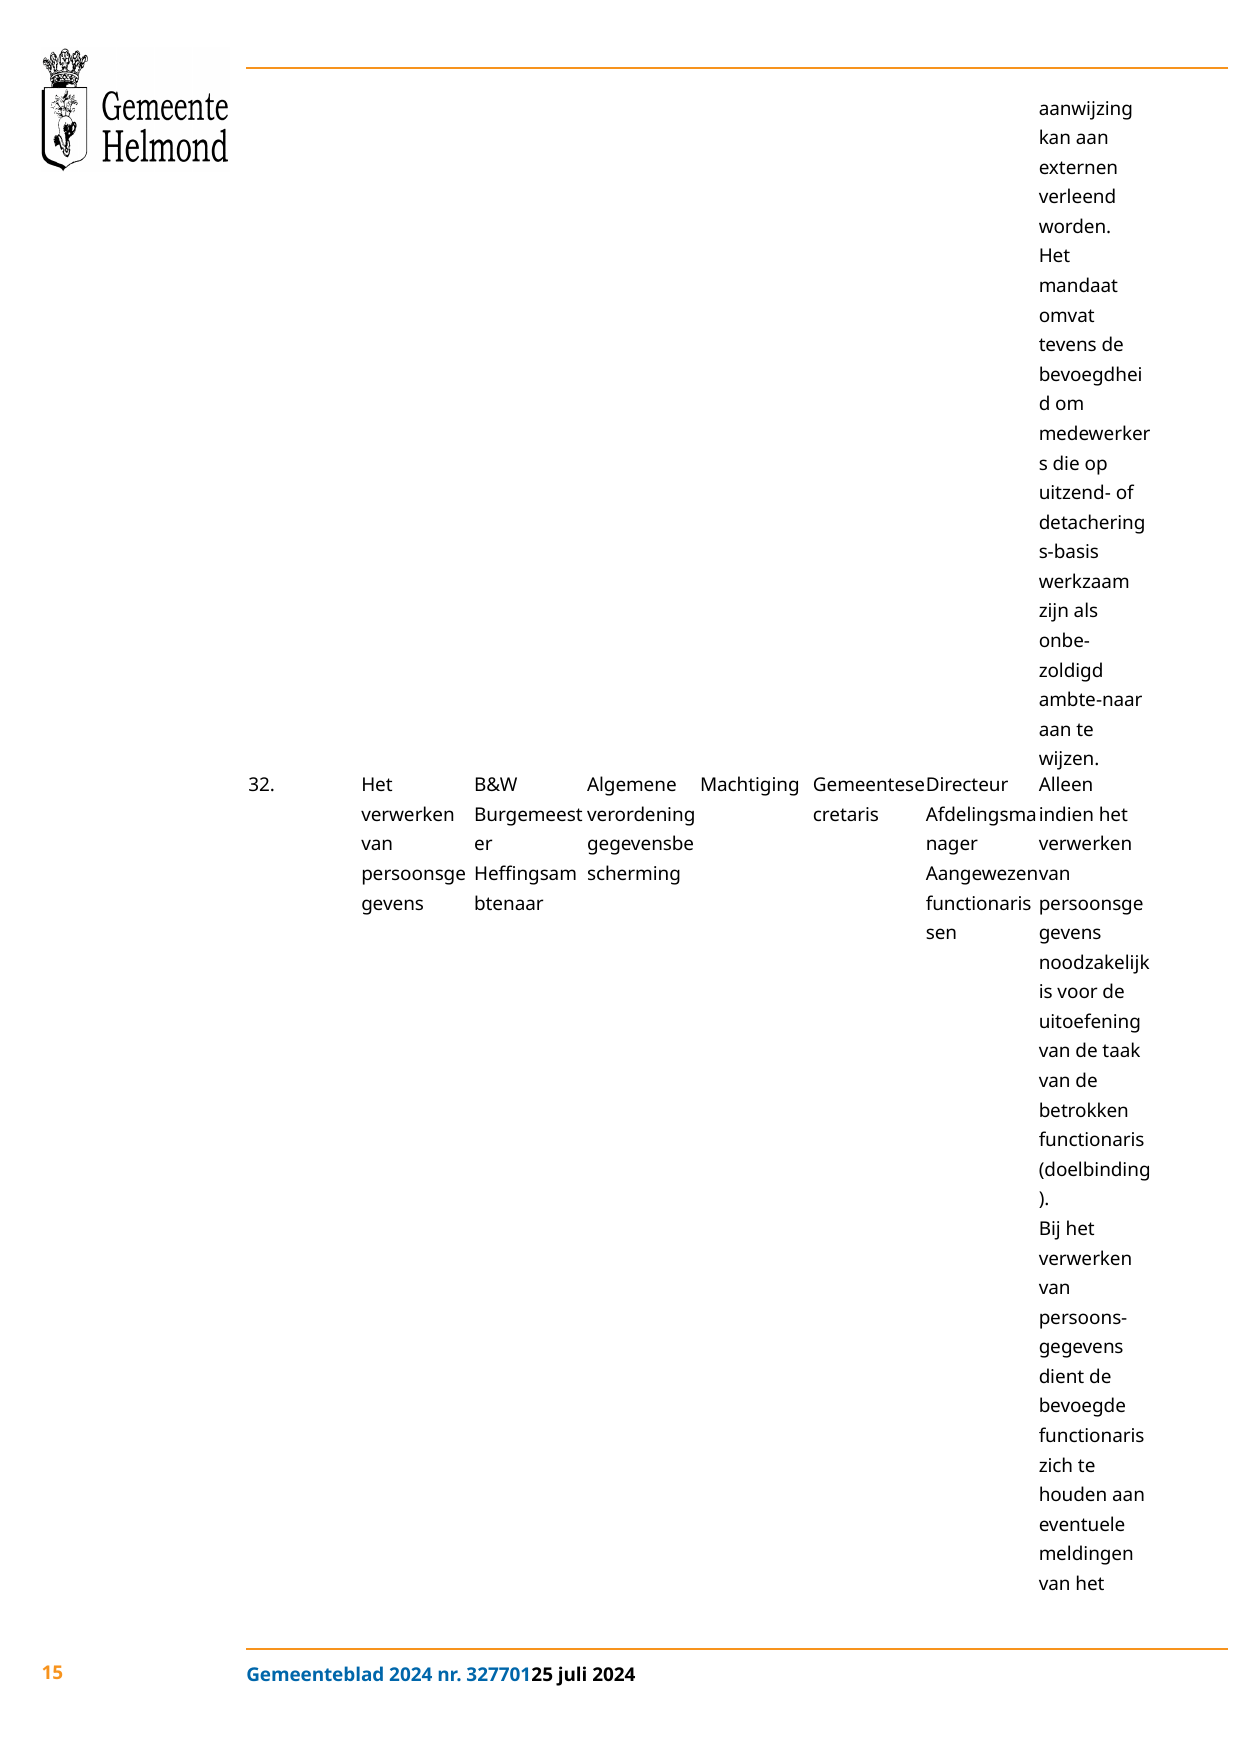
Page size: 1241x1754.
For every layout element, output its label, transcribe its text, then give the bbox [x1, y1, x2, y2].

table_cell [474, 95, 587, 771]
table_cell Algemene verordening gegevensbescherming [587, 771, 700, 1596]
table_cell Gemeentesecretaris [813, 771, 926, 1596]
table_cell [361, 95, 474, 771]
table_cell [587, 95, 700, 771]
picture [41, 47, 231, 172]
table_cell [248, 95, 361, 771]
table_cell B&W Burgemeester Heffingsambtenaar [474, 771, 587, 1596]
table_cell Het verwerken van persoonsgegevens [361, 771, 474, 1596]
table_cell [700, 95, 813, 771]
table_cell Directeur Afdelingsmanager Aangewezen functionarissen [926, 771, 1038, 1596]
table_cell Alleen indien het verwerken van persoonsgegevens noodzakelijk is voor de uitoefening van de taak van de betrokken functionaris (doelbinding). Bij het verwerken van persoons-gegevens dient de bevoegde functionaris zich te houden aan eventuele meldingen van het [1039, 771, 1152, 1596]
table_cell aanwijzing kan aan externen verleend worden. Het mandaat omvat tevens de bevoegdheid om medewerkers die op uitzend- of detacherings-basis werkzaam zijn als onbe-zoldigd ambte-naar aan te wijzen. [1039, 95, 1152, 771]
table_cell 32. [248, 771, 361, 1596]
table_cell [813, 95, 926, 771]
table_cell Machtiging [700, 771, 813, 1596]
table_cell [926, 95, 1038, 771]
